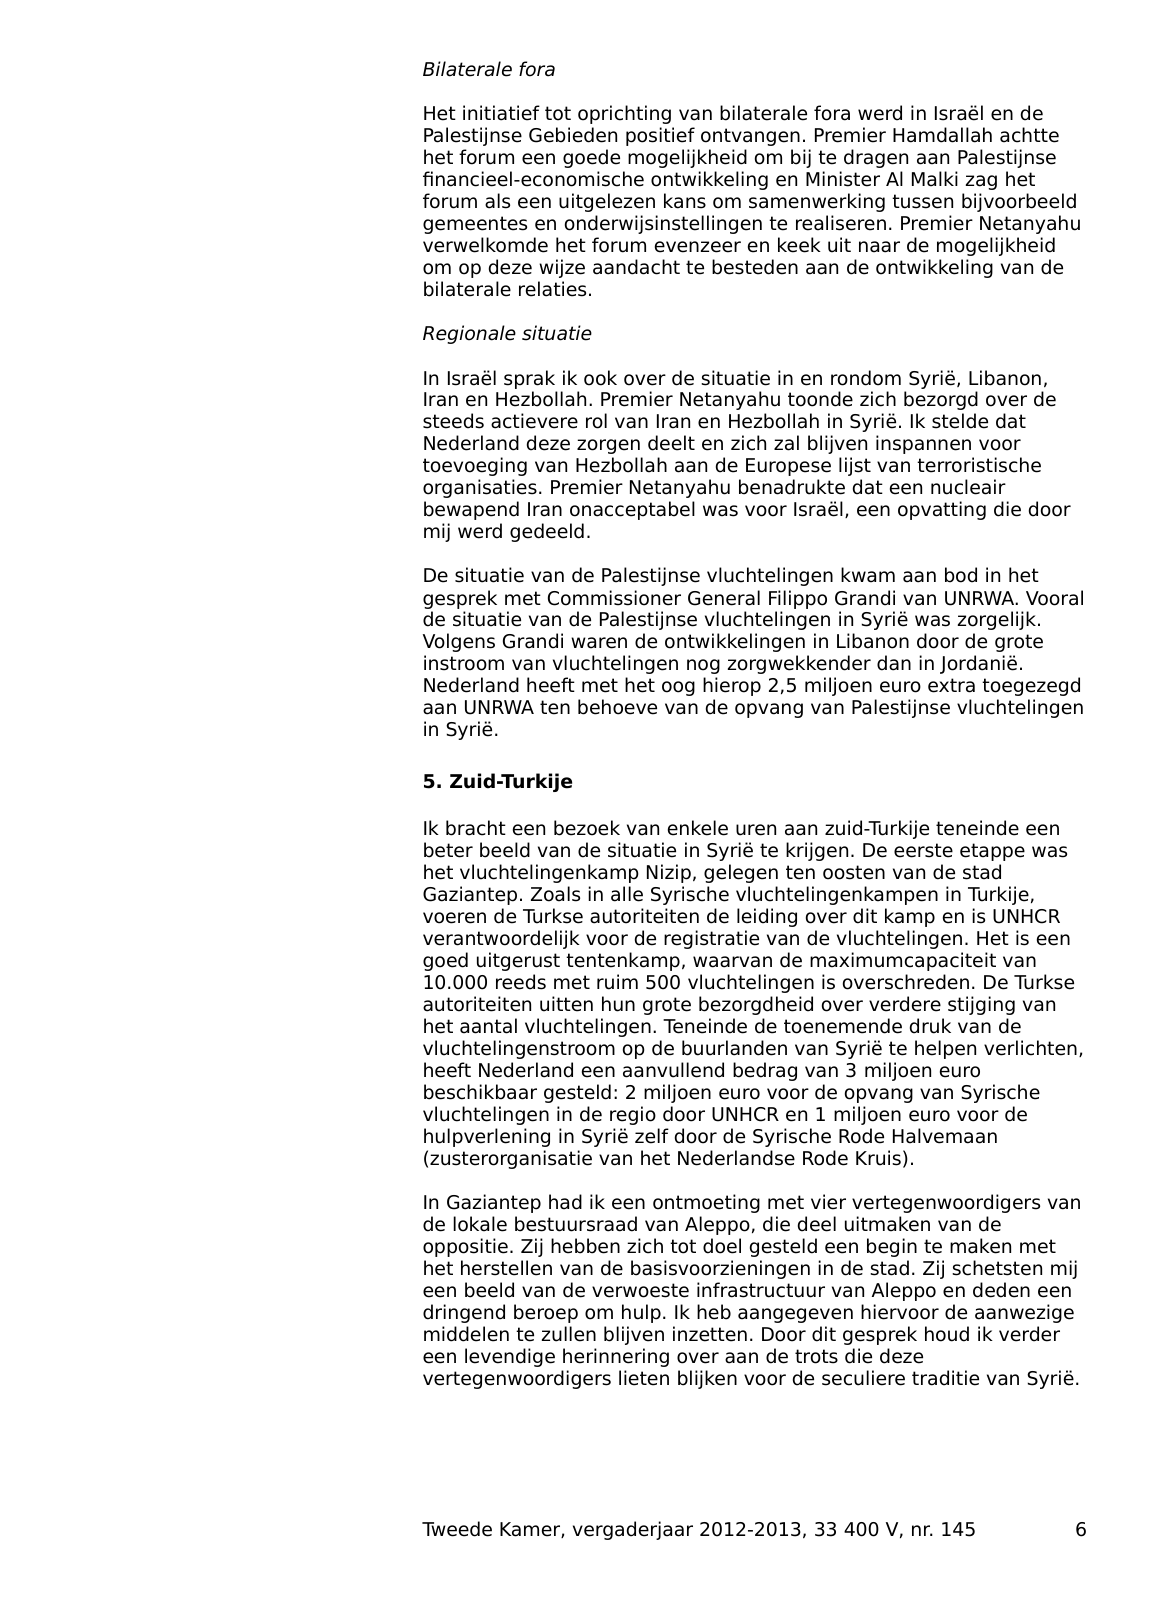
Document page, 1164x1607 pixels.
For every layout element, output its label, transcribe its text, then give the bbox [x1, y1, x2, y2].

text In Israël sprak ik ook over de situatie in en rondom Syrië, Libanon, Iran en Hezbollah. Premier Netanyahu toonde zich bezorgd over de steeds actievere rol van Iran en Hezbollah in Syrië. Ik stelde dat Nederland deze zorgen deelt en zich zal blijven inspannen voor toevoeging van Hezbollah aan de Europese lijst van terroristische organisaties. Premier Netanyahu benadrukte dat een nucleair bewapend Iran onacceptabel was voor Israël, een opvatting die door mij werd gedeeld. [422, 367, 1087, 543]
subtitle Bilaterale fora [422, 59, 1087, 81]
subtitle 5. Zuid-Turkije [422, 771, 1087, 793]
text Ik bracht een bezoek van enkele uren aan zuid-Turkije teneinde een beter beeld van de situatie in Syrië te krijgen. De eerste etappe was het vluchtelingenkamp Nizip, gelegen ten oosten van de stad Gaziantep. Zoals in alle Syrische vluchtelingenkampen in Turkije, voeren de Turkse autoriteiten de leiding over dit kamp en is UNHCR verantwoordelijk voor de registratie van de vluchtelingen. Het is een goed uitgerust tentenkamp, waarvan de maximumcapaciteit van 10.000 reeds met ruim 500 vluchtelingen is overschreden. De Turkse autoriteiten uitten hun grote bezorgdheid over verdere stijging van het aantal vluchtelingen. Teneinde de toenemende druk van de vluchtelingenstroom op de buurlanden van Syrië te helpen verlichten, heeft Nederland een aanvullend bedrag van 3 miljoen euro beschikbaar gesteld: 2 miljoen euro voor de opvang van Syrische vluchtelingen in de regio door UNHCR en 1 miljoen euro voor de hulpverlening in Syrië zelf door de Syrische Rode Halvemaan (zusterorganisatie van het Nederlandse Rode Kruis). [422, 818, 1087, 1170]
text De situatie van de Palestijnse vluchtelingen kwam aan bod in het gesprek met Commissioner General Filippo Grandi van UNRWA. Vooral de situatie van de Palestijnse vluchtelingen in Syrië was zorgelijk. Volgens Grandi waren de ontwikkelingen in Libanon door de grote instroom van vluchtelingen nog zorgwekkender dan in Jordanië. Nederland heeft met het oog hierop 2,5 miljoen euro extra toegezegd aan UNRWA ten behoeve van de opvang van Palestijnse vluchtelingen in Syrië. [422, 565, 1087, 741]
subtitle Regionale situatie [422, 323, 1087, 345]
text In Gaziantep had ik een ontmoeting met vier vertegenwoordigers van de lokale bestuursraad van Aleppo, die deel uitmaken van de oppositie. Zij hebben zich tot doel gesteld een begin te maken met het herstellen van de basisvoorzieningen in de stad. Zij schetsten mij een beeld van de verwoeste infrastructuur van Aleppo en deden een dringend beroep om hulp. Ik heb aangegeven hiervoor de aanwezige middelen te zullen blijven inzetten. Door dit gesprek houd ik verder een levendige herinnering over aan de trots die deze vertegenwoordigers lieten blijken voor de seculiere traditie van Syrië. [422, 1192, 1087, 1390]
text Het initiatief tot oprichting van bilaterale fora werd in Israël en de Palestijnse Gebieden positief ontvangen. Premier Hamdallah achtte het forum een goede mogelijkheid om bij te dragen aan Palestijnse financieel-economische ontwikkeling en Minister Al Malki zag het forum als een uitgelezen kans om samenwerking tussen bijvoorbeeld gemeentes en onderwijsinstellingen te realiseren. Premier Netanyahu verwelkomde het forum evenzeer en keek uit naar de mogelijkheid om op deze wijze aandacht te besteden aan de ontwikkeling van de bilaterale relaties. [422, 103, 1087, 301]
